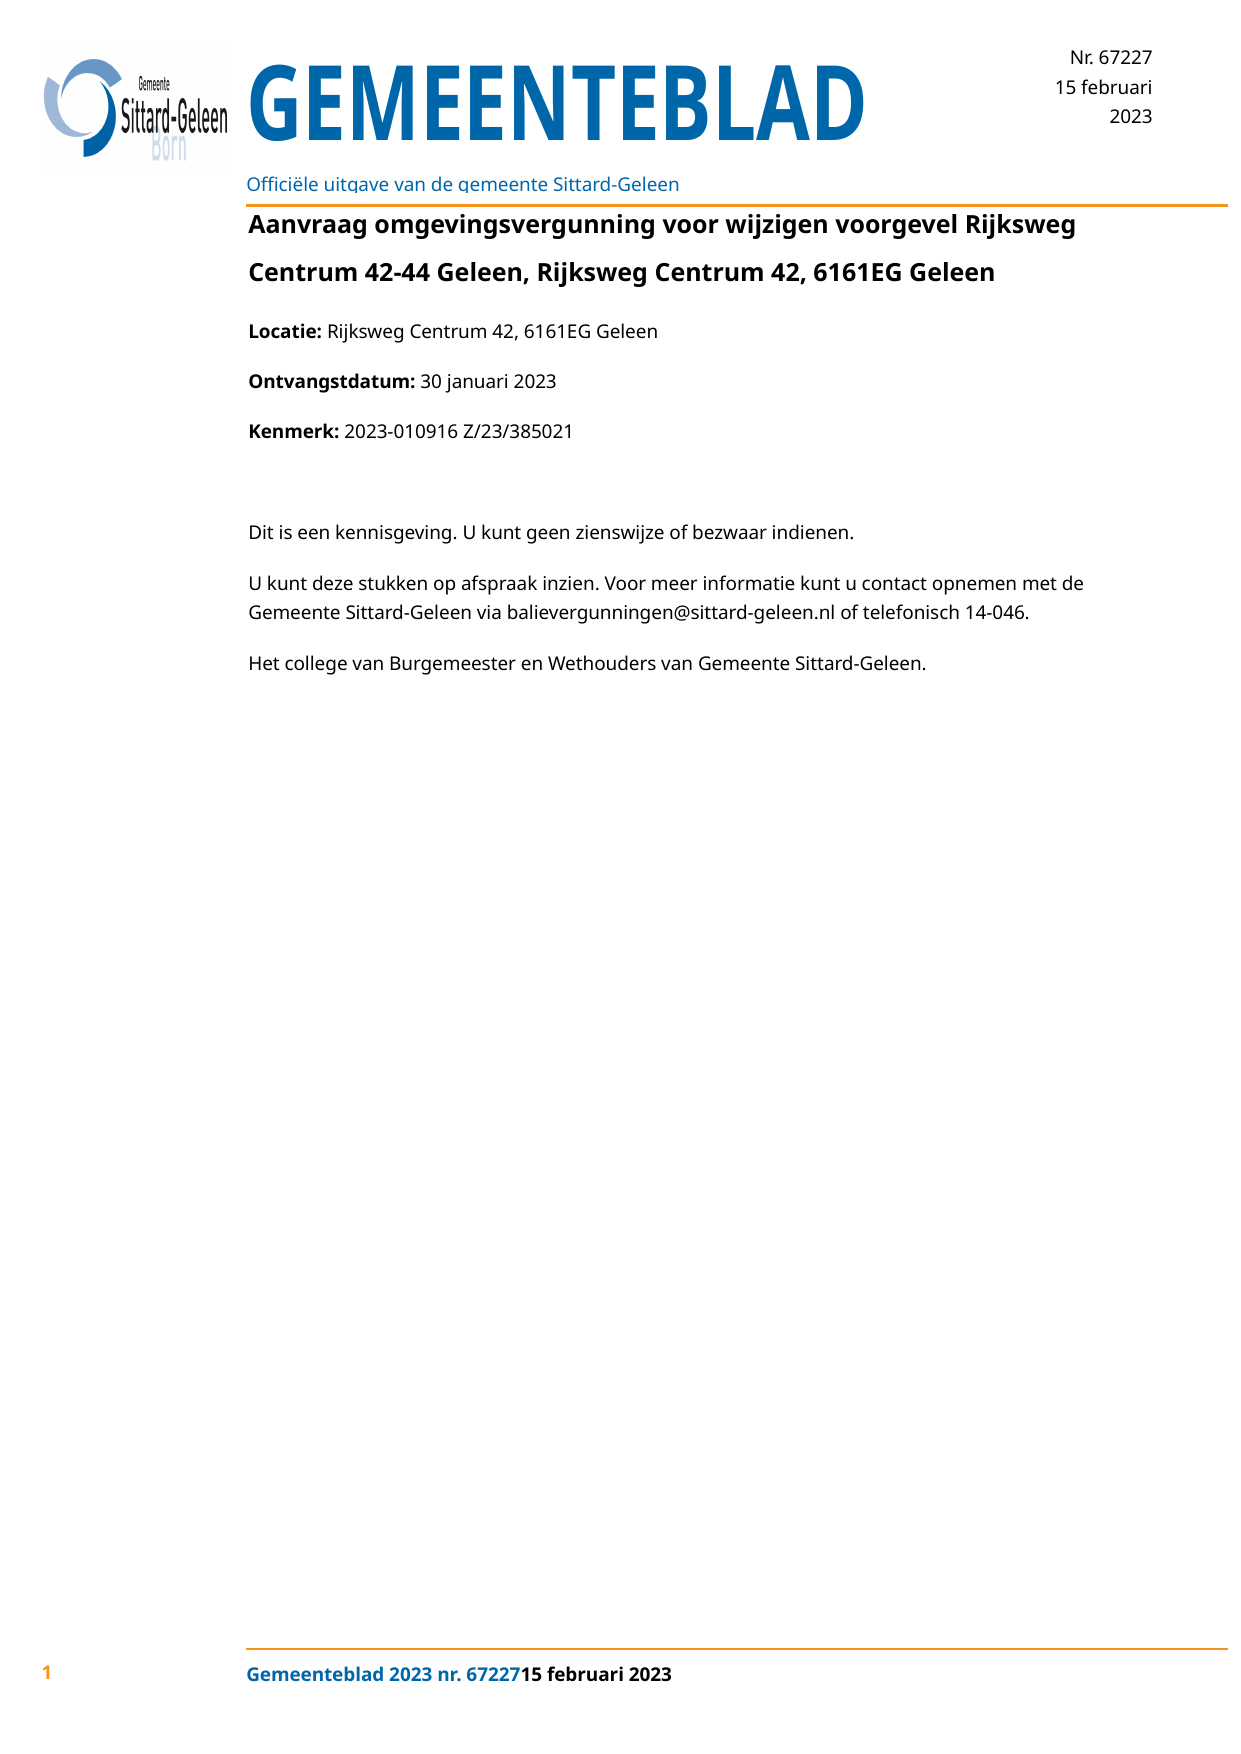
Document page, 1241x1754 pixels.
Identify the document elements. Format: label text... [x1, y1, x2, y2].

text Locatie: Rijksweg Centrum 42, 6161EG Geleen [248, 318, 1152, 344]
picture [41, 47, 231, 172]
text Dit is een kennisgeving. U kunt geen zienswijze of bezwaar indienen. [248, 519, 1152, 545]
text U kunt deze stukken op afspraak inzien. Voor meer informatie kunt u contact opnemen met de Gemeente Sittard-Geleen via balievergunningen@sittard-geleen.nl of telefonisch 14-046. [248, 570, 1152, 625]
text Ontvangstdatum: 30 januari 2023 [248, 368, 1152, 394]
text Kenmerk: 2023-010916 Z/23/385021 [248, 419, 1152, 444]
text Het college van Burgemeester en Wethouders van Gemeente Sittard-Geleen. [248, 650, 1152, 676]
text Aanvraag omgevingsvergunning voor wijzigen voorgevel Rijksweg Centrum 42-44 Geleen, Rijksweg Centrum 42, 6161EG Geleen [248, 207, 1152, 288]
